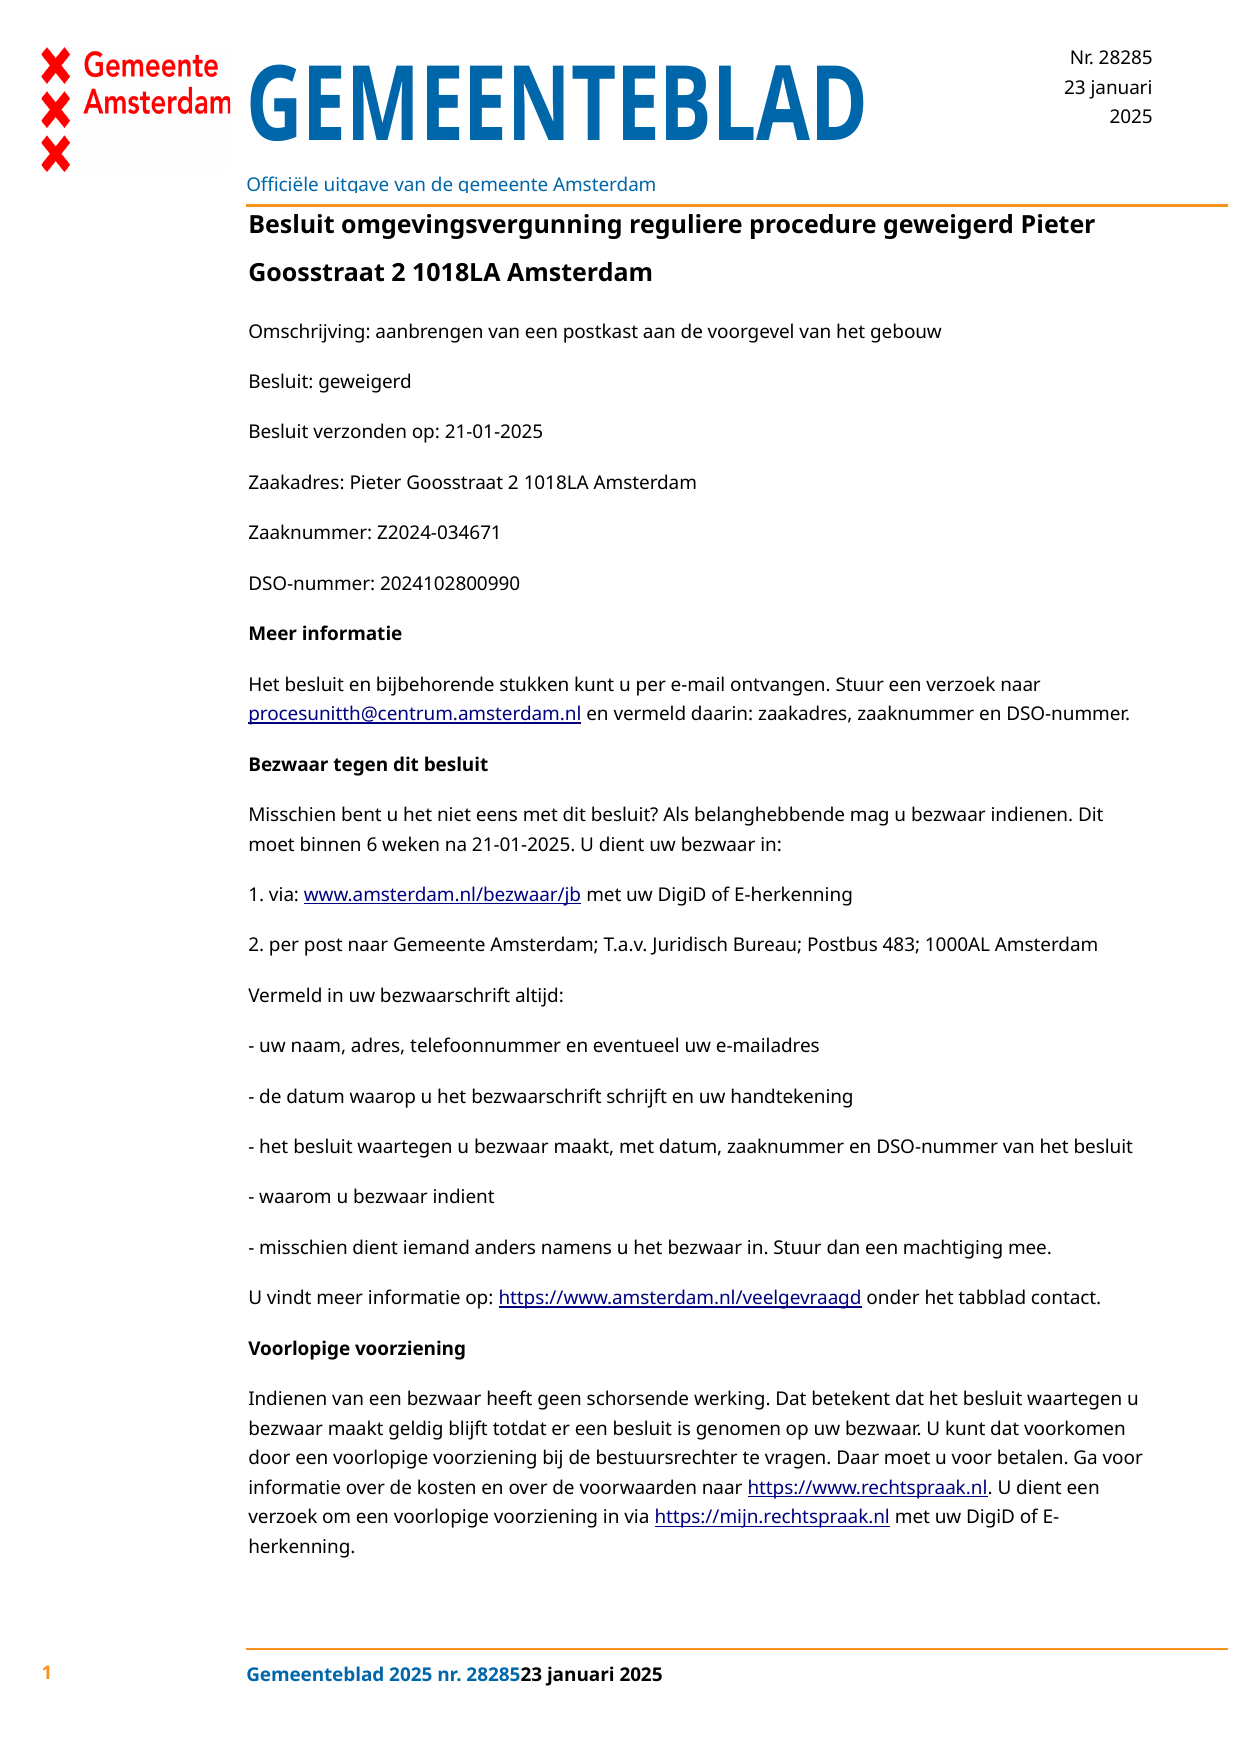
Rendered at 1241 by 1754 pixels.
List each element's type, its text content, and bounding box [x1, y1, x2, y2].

text - de datum waarop u het bezwaarschrift schrijft en uw handtekening [248, 1083, 1152, 1109]
text Misschien bent u het niet eens met dit besluit? Als belanghebbende mag u bezwaar indienen. Dit moet binnen 6 weken na 21-01-2025. U dient uw bezwaar in: [248, 801, 1152, 857]
text - uw naam, adres, telefoonnummer en eventueel uw e-mailadres [248, 1032, 1152, 1058]
text Bezwaar tegen dit besluit [248, 751, 1152, 777]
text Besluit: geweigerd [248, 368, 1152, 394]
text Meer informatie [248, 620, 1152, 646]
text 2. per post naar Gemeente Amsterdam; T.a.v. Juridisch Bureau; Postbus 483; 1000AL Amsterdam [248, 932, 1152, 957]
text - misschien dient iemand anders namens u het bezwaar in. Stuur dan een machtiging mee. [248, 1234, 1152, 1260]
text U vindt meer informatie op: https://www.amsterdam.nl/veelgevraagd onder het tabblad contact. [248, 1284, 1152, 1310]
text Vermeld in uw bezwaarschrift altijd: [248, 982, 1152, 1008]
text Besluit omgevingsvergunning reguliere procedure geweigerd Pieter Goosstraat 2 1018LA Amsterdam [248, 207, 1152, 288]
text Het besluit en bijbehorende stukken kunt u per e-mail ontvangen. Stuur een verzoek naar procesunitth@centrum.amsterdam.nl en vermeld daarin: zaakadres, zaaknummer en DSO-nummer. [248, 671, 1152, 726]
text - waarom u bezwaar indient [248, 1184, 1152, 1209]
text Besluit verzonden op: 21-01-2025 [248, 419, 1152, 444]
text Zaakadres: Pieter Goosstraat 2 1018LA Amsterdam [248, 469, 1152, 495]
text Indienen van een bezwaar heeft geen schorsende werking. Dat betekent dat het besluit waartegen u bezwaar maakt geldig blijft totdat er een besluit is genomen op uw bezwaar. U kunt dat voorkomen door een voorlopige voorziening bij de bestuursrechter te vragen. Daar moet u voor betalen. Ga voor informatie over de kosten en over de voorwaarden naar https://www.rechtspraak.nl. U dient een verzoek om een voorlopige voorziening in via https://mijn.rechtspraak.nl met uw DigiD of E-herkenning. [248, 1385, 1152, 1559]
text Omschrijving: aanbrengen van een postkast aan de voorgevel van het gebouw [248, 318, 1152, 344]
text Zaaknummer: Z2024-034671 [248, 519, 1152, 545]
text DSO-nummer: 2024102800990 [248, 570, 1152, 596]
text - het besluit waartegen u bezwaar maakt, met datum, zaaknummer en DSO-nummer van het besluit [248, 1133, 1152, 1159]
picture [41, 47, 231, 172]
text 1. via: www.amsterdam.nl/bezwaar/jb met uw DigiD of E-herkenning [248, 881, 1152, 907]
text Voorlopige voorziening [248, 1335, 1152, 1361]
